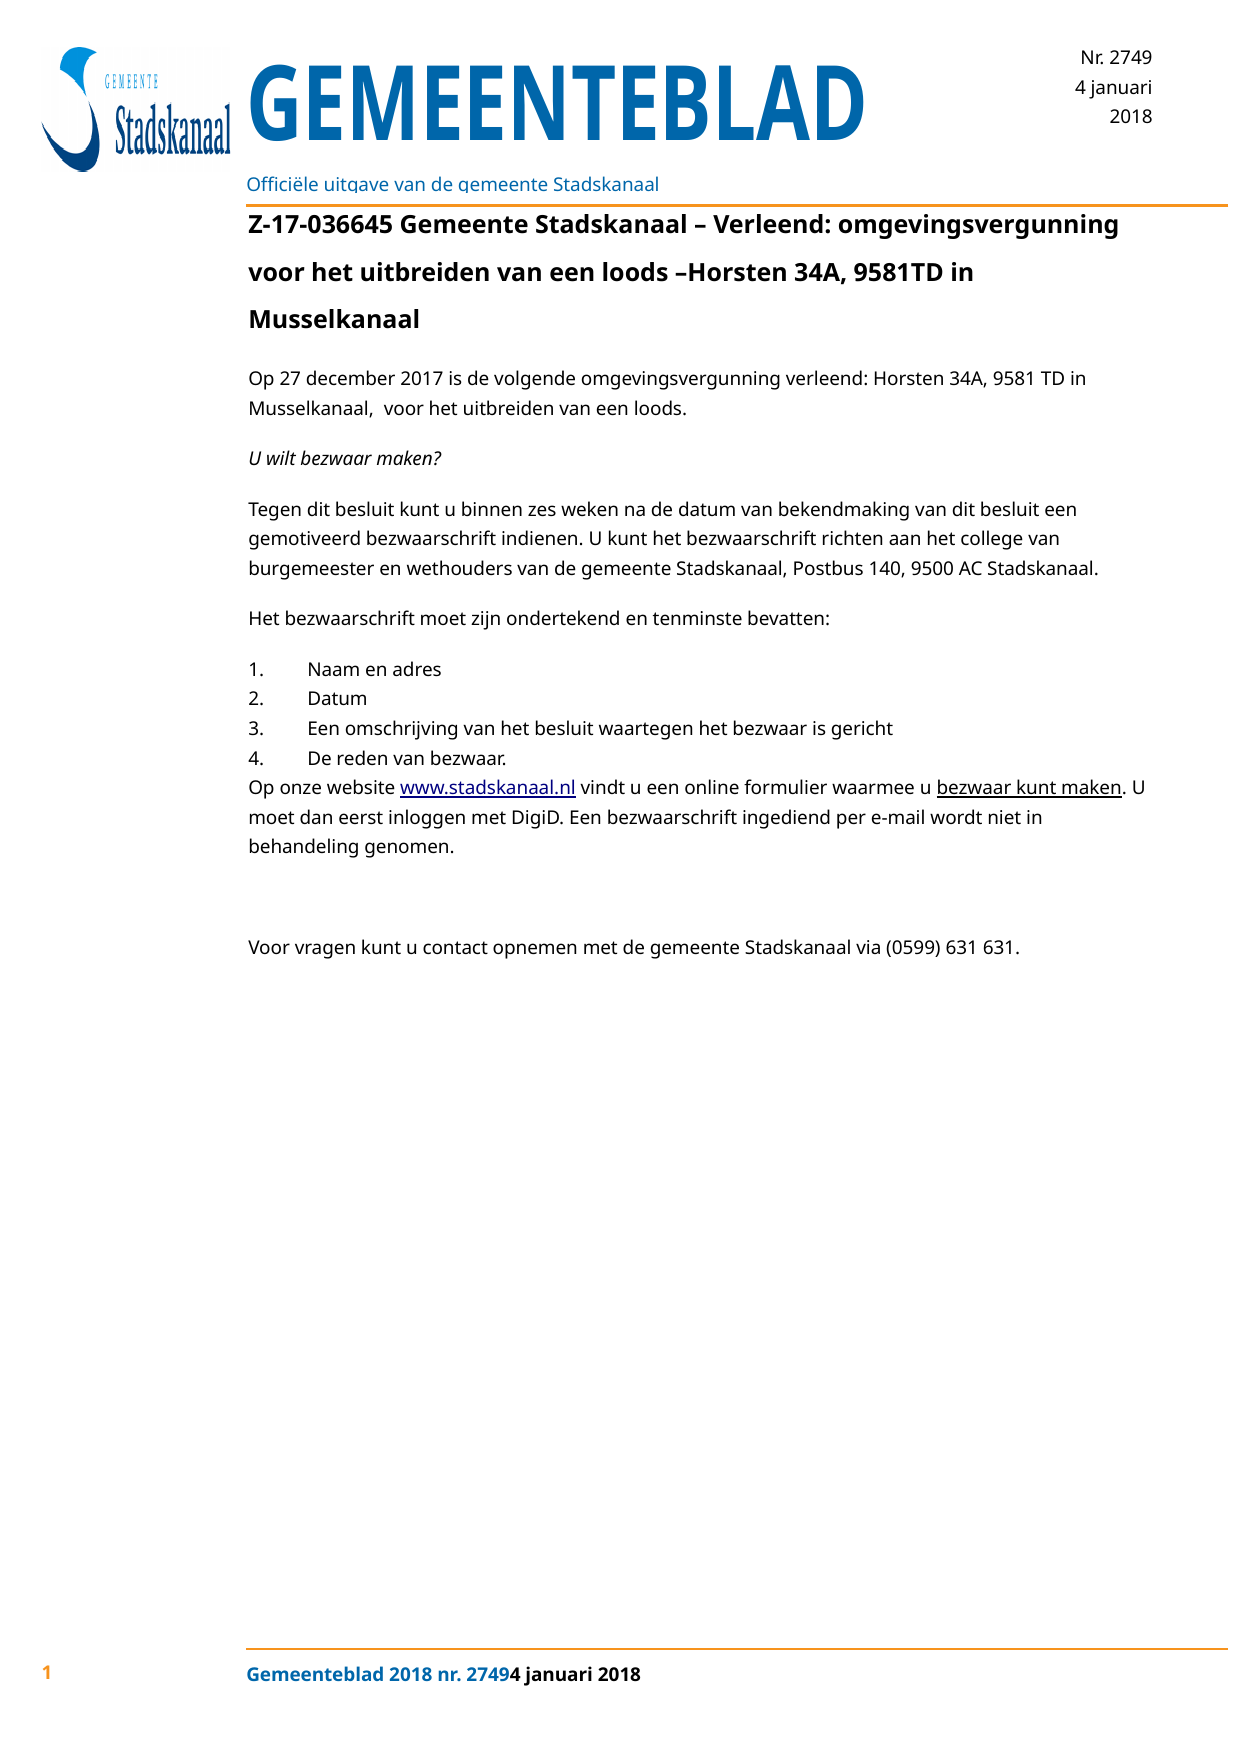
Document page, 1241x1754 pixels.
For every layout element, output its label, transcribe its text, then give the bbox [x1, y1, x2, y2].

text Tegen dit besluit kunt u binnen zes weken na de datum van bekendmaking van dit besluit een gemotiveerd bezwaarschrift indienen. U kunt het bezwaarschrift richten aan het college van burgemeester en wethouders van de gemeente Stadskanaal, Postbus 140, 9500 AC Stadskanaal. [248, 496, 1152, 581]
text Op onze website www.stadskanaal.nl vindt u een online formulier waarmee u bezwaar kunt maken. U moet dan eerst inloggen met DigiD. Een bezwaarschrift ingediend per e-mail wordt niet in behandeling genomen. [248, 774, 1152, 859]
list De reden van bezwaar. [248, 745, 1152, 770]
text Voor vragen kunt u contact opnemen met de gemeente Stadskanaal via (0599) 631 631. [248, 934, 1152, 960]
text U wilt bezwaar maken? [248, 446, 1152, 471]
text Z-17-036645 Gemeente Stadskanaal – Verleend: omgevingsvergunning voor het uitbreiden van een loods –Horsten 34A, 9581TD in Musselkanaal [248, 207, 1152, 336]
list Datum [248, 686, 1152, 711]
list Een omschrijving van het besluit waartegen het bezwaar is gericht [248, 715, 1152, 741]
text Op 27 december 2017 is de volgende omgevingsvergunning verleend: Horsten 34A, 9581 TD in Musselkanaal, voor het uitbreiden van een loods. [248, 366, 1152, 421]
text Het bezwaarschrift moet zijn ondertekend en tenminste bevatten: [248, 606, 1152, 631]
list Naam en adres [248, 656, 1152, 682]
picture [41, 47, 231, 172]
